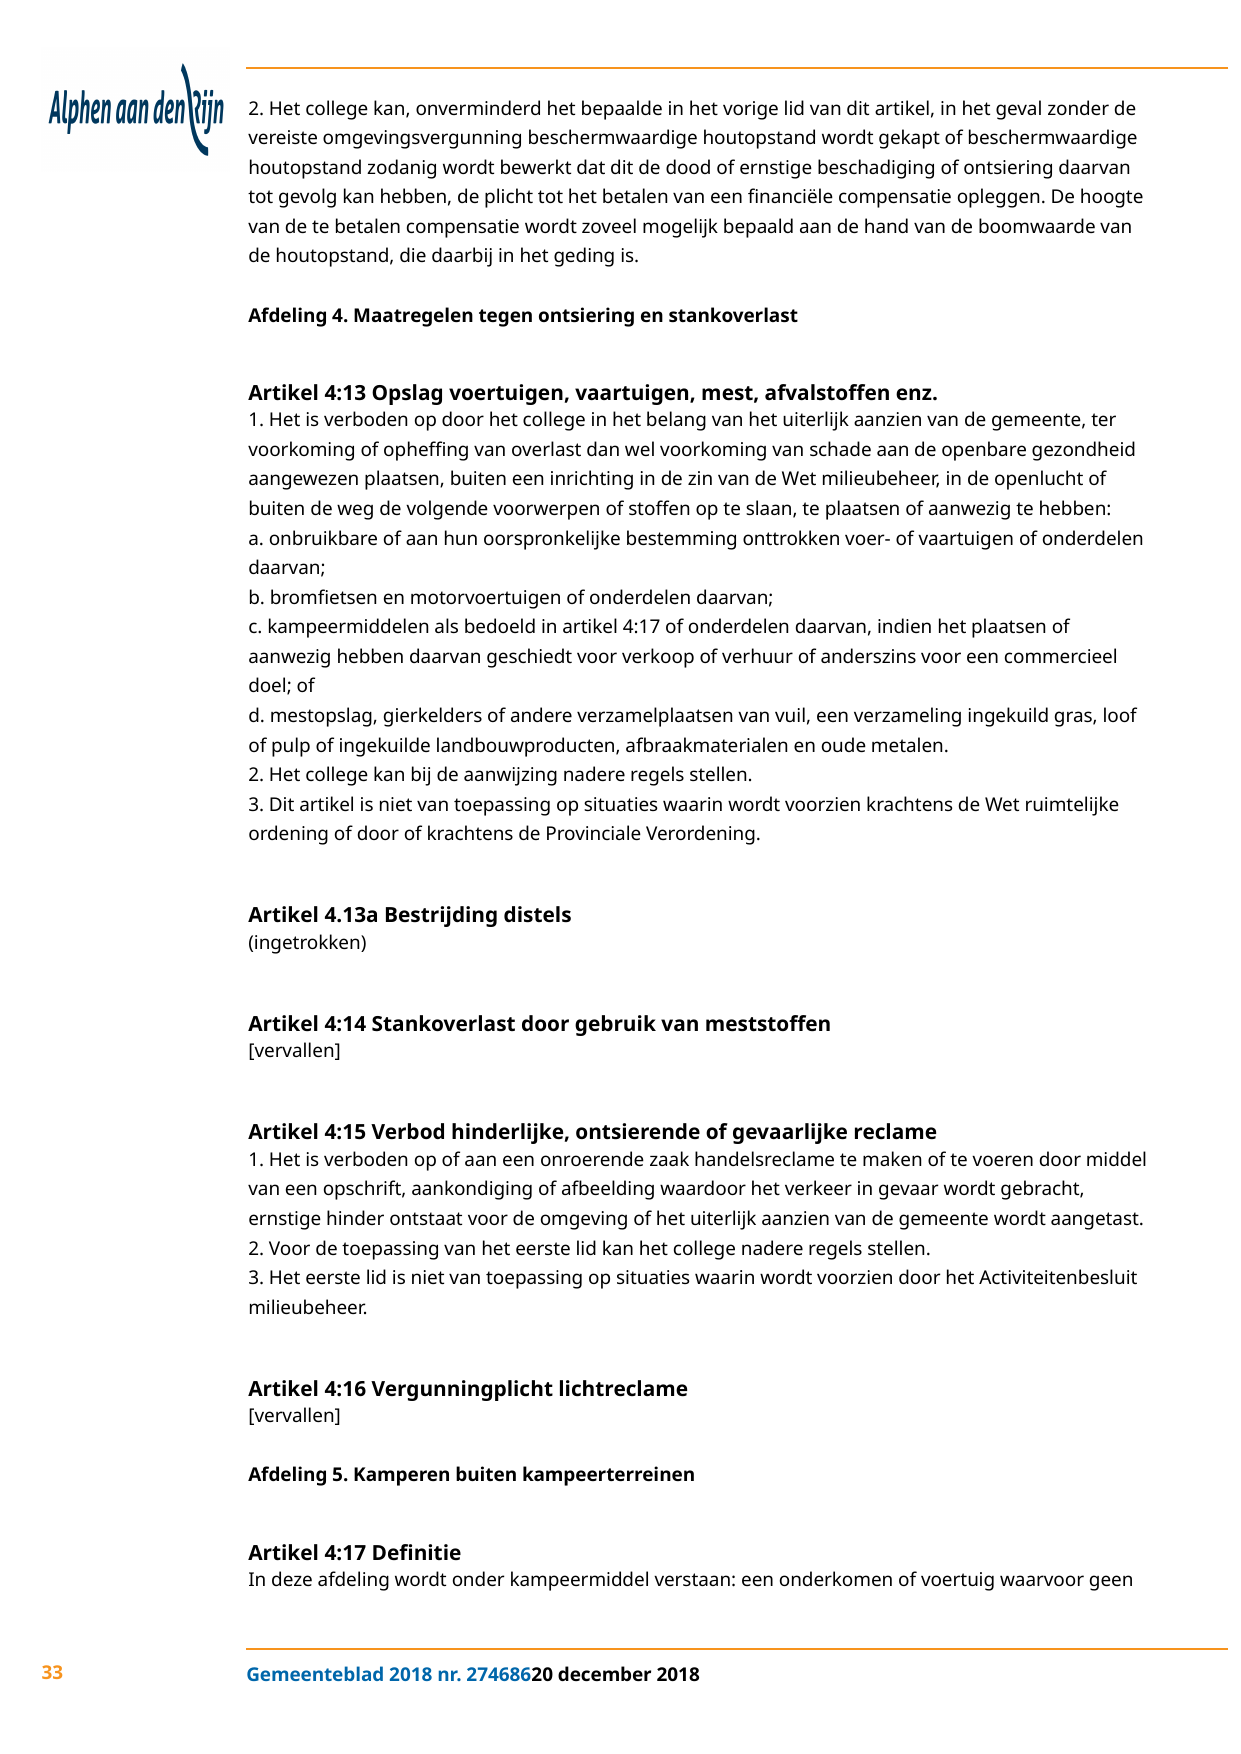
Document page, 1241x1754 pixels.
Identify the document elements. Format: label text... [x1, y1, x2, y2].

picture [41, 47, 231, 172]
text (ingetrokken) [248, 929, 1152, 955]
text Artikel 4:13 Opslag voertuigen, vaartuigen, mest, afvalstoffen enz. [248, 378, 1152, 406]
text a. onbruikbare of aan hun oorspronkelijke bestemming onttrokken voer- of vaartuigen of onderdelen daarvan; [248, 525, 1152, 580]
text In deze afdeling wordt onder kampeermiddel verstaan: een onderkomen of voertuig waarvoor geen [248, 1566, 1152, 1592]
text Artikel 4:17 Definitie [248, 1538, 1152, 1566]
text Afdeling 4. Maatregelen tegen ontsiering en stankoverlast [248, 302, 1152, 328]
text c. kampeermiddelen als bedoeld in artikel 4:17 of onderdelen daarvan, indien het plaatsen of aanwezig hebben daarvan geschiedt voor verkoop of verhuur of anderszins voor een commercieel doel; of [248, 613, 1152, 698]
text Afdeling 5. Kamperen buiten kampeerterreinen [248, 1461, 1152, 1487]
text [vervallen] [248, 1037, 1152, 1063]
text 2. Voor de toepassing van het eerste lid kan het college nadere regels stellen. [248, 1235, 1152, 1260]
text Artikel 4:14 Stankoverlast door gebruik van meststoffen [248, 1009, 1152, 1037]
text Artikel 4.13a Bestrijding distels [248, 901, 1152, 929]
text 3. Dit artikel is niet van toepassing op situaties waarin wordt voorzien krachtens de Wet ruimtelijke ordening of door of krachtens de Provinciale Verordening. [248, 791, 1152, 846]
text b. bromfietsen en motorvoertuigen of onderdelen daarvan; [248, 584, 1152, 610]
text d. mestopslag, gierkelders of andere verzamelplaatsen van vuil, een verzameling ingekuild gras, loof of pulp of ingekuilde landbouwproducten, afbraakmaterialen en oude metalen. [248, 702, 1152, 758]
text 1. Het is verboden op of aan een onroerende zaak handelsreclame te maken of te voeren door middel van een opschrift, aankondiging of afbeelding waardoor het verkeer in gevaar wordt gebracht, ernstige hinder ontstaat voor de omgeving of het uiterlijk aanzien van de gemeente wordt aangetast. [248, 1146, 1152, 1231]
text 3. Het eerste lid is niet van toepassing op situaties waarin wordt voorzien door het Activiteitenbesluit milieubeheer. [248, 1264, 1152, 1319]
text 2. Het college kan bij de aanwijzing nadere regels stellen. [248, 761, 1152, 787]
text 2. Het college kan, onverminderd het bepaalde in het vorige lid van dit artikel, in het geval zonder de vereiste omgevingsvergunning beschermwaardige houtopstand wordt gekapt of beschermwaardige houtopstand zodanig wordt bewerkt dat dit de dood of ernstige beschadiging of ontsiering daarvan tot gevolg kan hebben, de plicht tot het betalen van een financiële compensatie opleggen. De hoogte van de te betalen compensatie wordt zoveel mogelijk bepaald aan de hand van de boomwaarde van de houtopstand, die daarbij in het geding is. [248, 95, 1152, 268]
text Artikel 4:15 Verbod hinderlijke, ontsierende of gevaarlijke reclame [248, 1117, 1152, 1146]
text Artikel 4:16 Vergunningplicht lichtreclame [248, 1374, 1152, 1402]
text 1. Het is verboden op door het college in het belang van het uiterlijk aanzien van de gemeente, ter voorkoming of opheffing van overlast dan wel voorkoming van schade aan de openbare gezondheid aangewezen plaatsen, buiten een inrichting in de zin van de Wet milieubeheer, in de openlucht of buiten de weg de volgende voorwerpen of stoffen op te slaan, te plaatsen of aanwezig te hebben: [248, 406, 1152, 521]
text [vervallen] [248, 1402, 1152, 1428]
